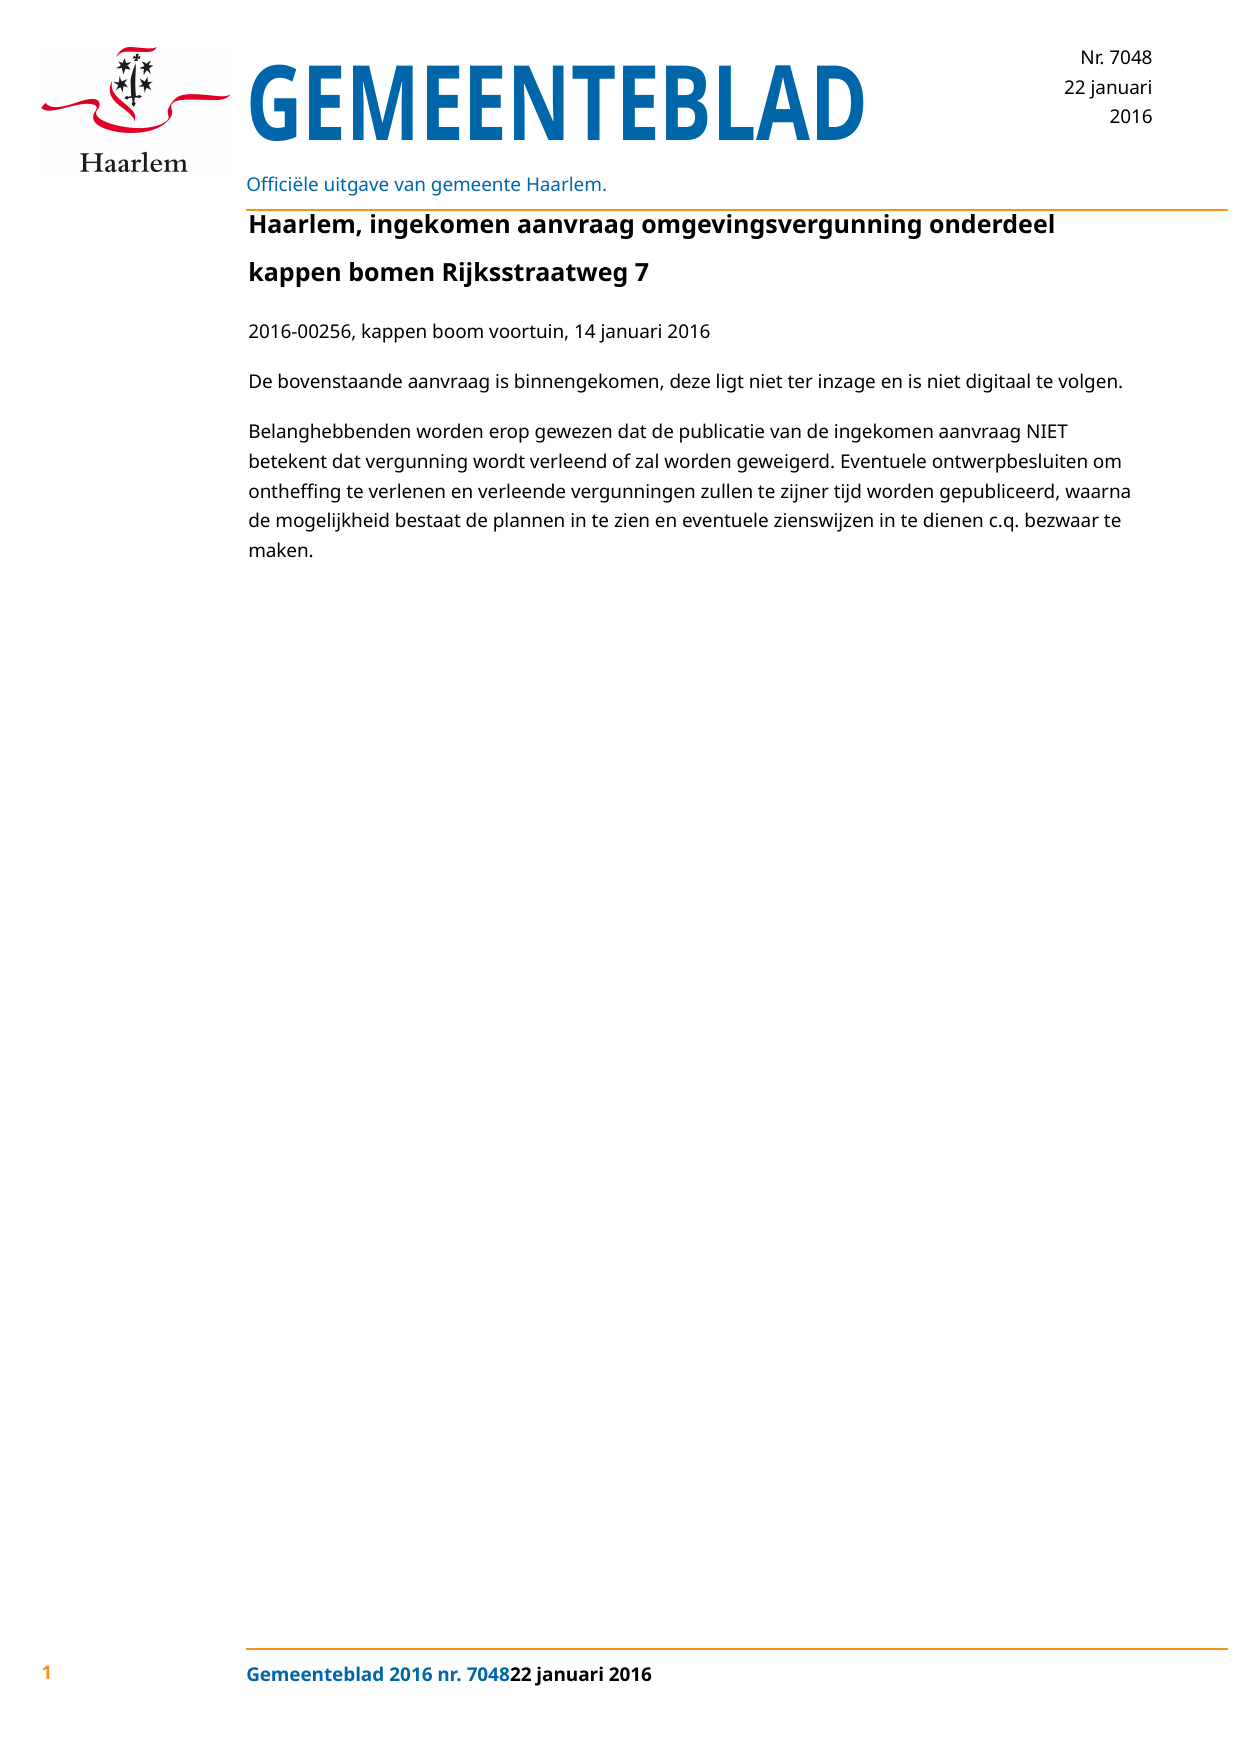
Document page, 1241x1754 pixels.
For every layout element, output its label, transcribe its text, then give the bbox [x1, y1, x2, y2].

text Belanghebbenden worden erop gewezen dat de publicatie van de ingekomen aanvraag NIET betekent dat vergunning wordt verleend of zal worden geweigerd. Eventuele ontwerpbesluiten om ontheffing te verlenen en verleende vergunningen zullen te zijner tijd worden gepubliceerd, waarna de mogelijkheid bestaat de plannen in te zien en eventuele zienswijzen in te dienen c.q. bezwaar te maken. [248, 419, 1152, 563]
text 2016-00256, kappen boom voortuin, 14 januari 2016 [248, 318, 1152, 344]
picture [41, 47, 231, 172]
text Haarlem, ingekomen aanvraag omgevingsvergunning onderdeel kappen bomen Rijksstraatweg 7 [248, 211, 1152, 288]
text De bovenstaande aanvraag is binnengekomen, deze ligt niet ter inzage en is niet digitaal te volgen. [248, 368, 1152, 394]
